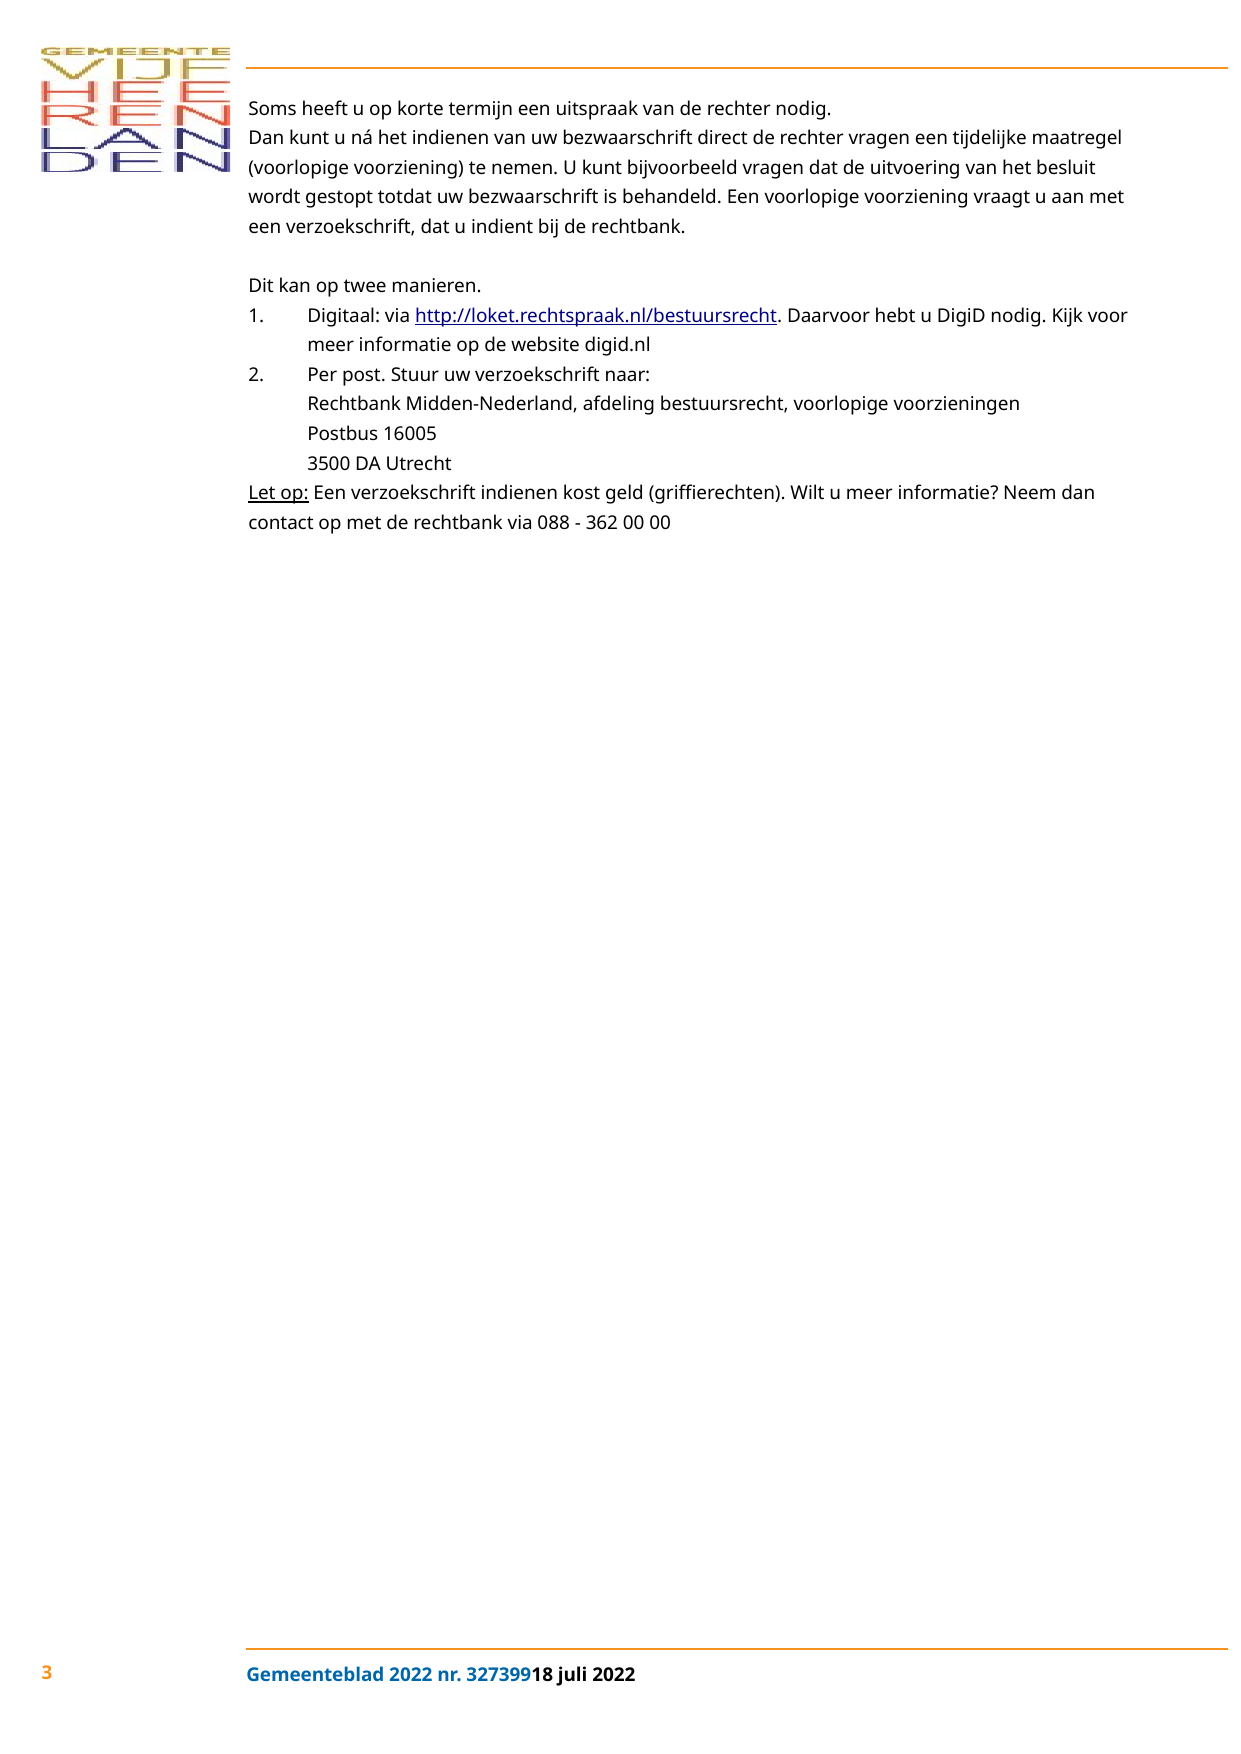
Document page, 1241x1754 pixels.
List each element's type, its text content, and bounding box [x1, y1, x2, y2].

picture [41, 47, 231, 172]
text Dit kan op twee manieren. [248, 272, 1152, 298]
list Postbus 16005 [248, 420, 1152, 446]
list Per post. Stuur uw verzoekschrift naar: [248, 361, 1152, 387]
list Digitaal: via http://loket.rechtspraak.nl/bestuursrecht. Daarvoor hebt u DigiD nodig. Kijk voor meer informatie op de website digid.nl [248, 302, 1152, 357]
list Rechtbank Midden-Nederland, afdeling bestuursrecht, voorlopige voorzieningen [248, 391, 1152, 416]
text Let op: Een verzoekschrift indienen kost geld (griffierechten). Wilt u meer informatie? Neem dan contact op met de rechtbank via 088 - 362 00 00 [248, 479, 1152, 535]
list 3500 DA Utrecht [248, 450, 1152, 476]
text Soms heeft u op korte termijn een uitspraak van de rechter nodig. [248, 95, 1152, 121]
text Dan kunt u ná het indienen van uw bezwaarschrift direct de rechter vragen een tijdelijke maatregel (voorlopige voorziening) te nemen. U kunt bijvoorbeeld vragen dat de uitvoering van het besluit wordt gestopt totdat uw bezwaarschrift is behandeld. Een voorlopige voorziening vraagt u aan met een verzoekschrift, dat u indient bij de rechtbank. [248, 124, 1152, 239]
